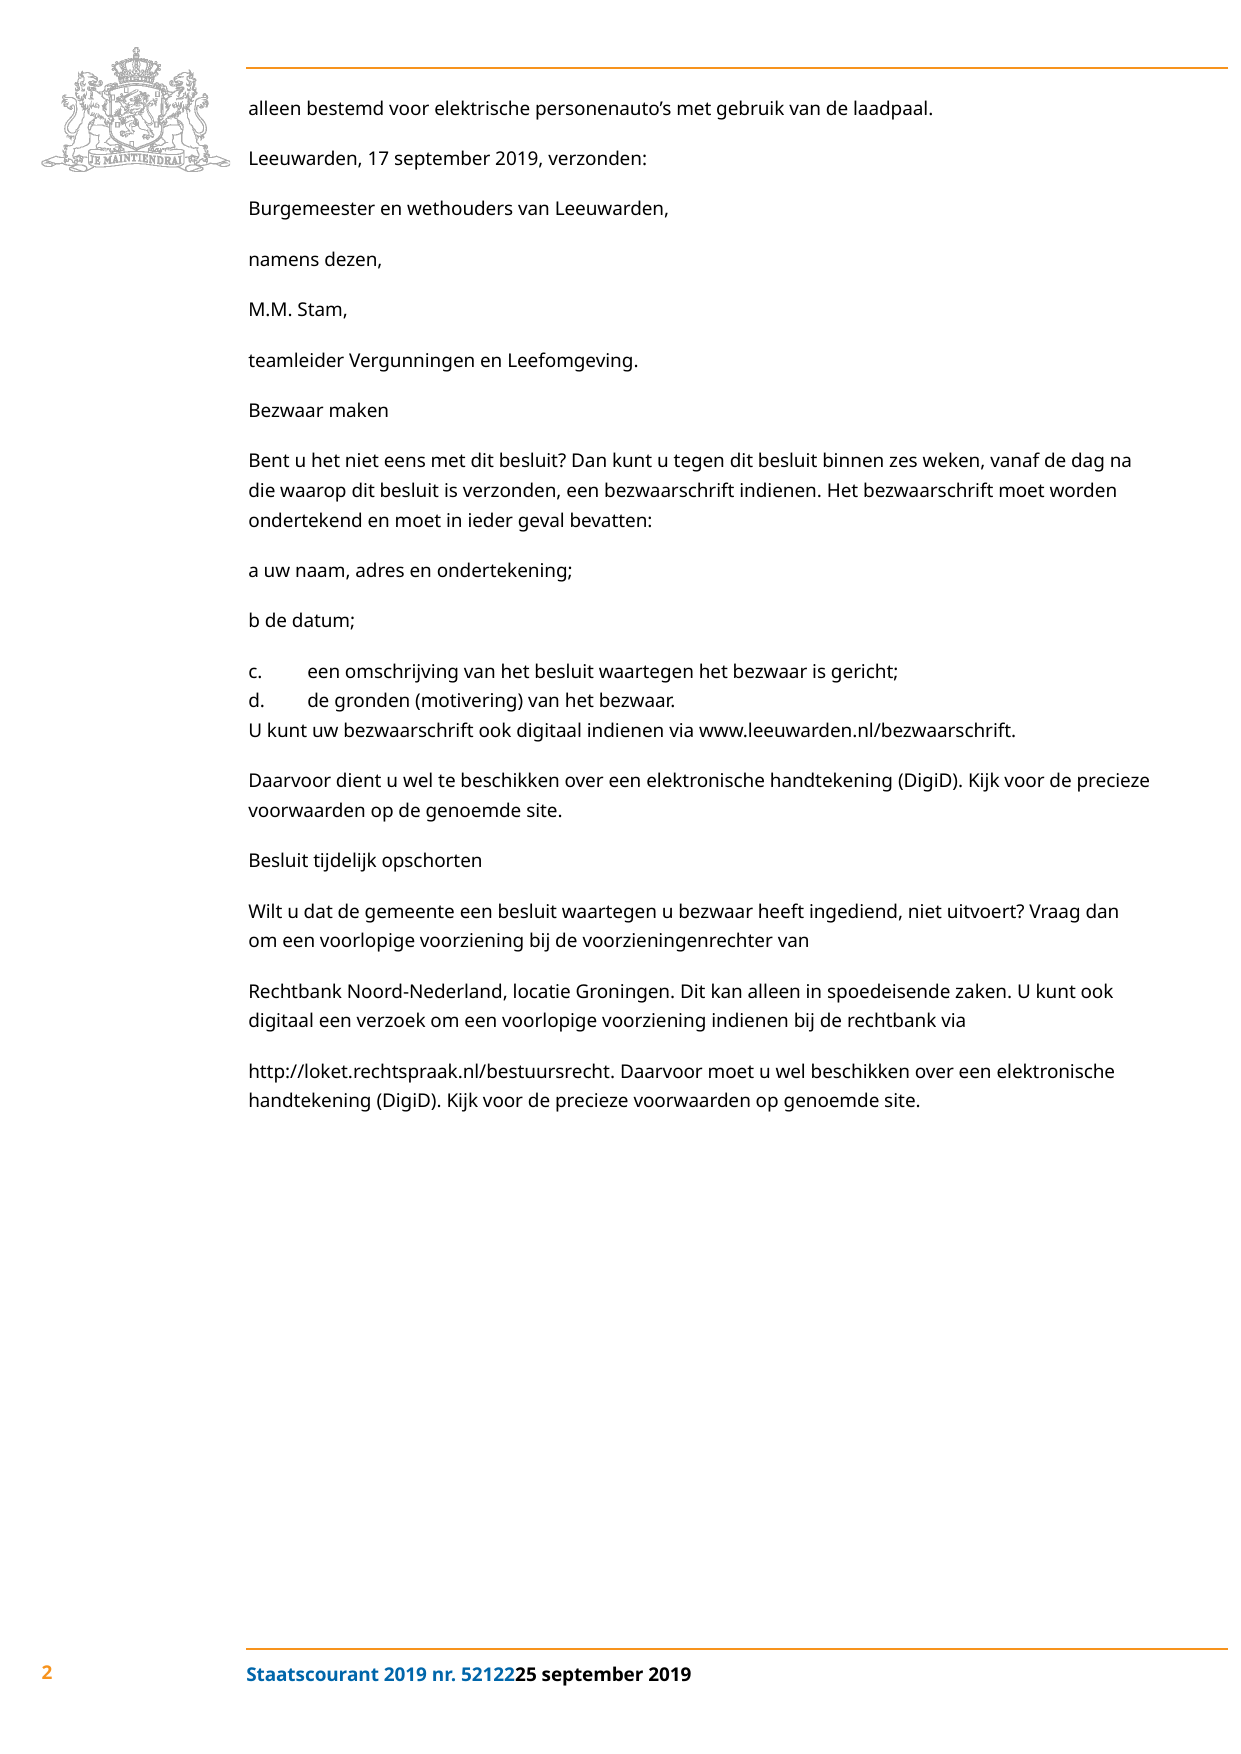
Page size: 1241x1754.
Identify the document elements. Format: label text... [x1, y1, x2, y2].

text namens dezen, [248, 246, 1152, 272]
text Daarvoor dient u wel te beschikken over een elektronische handtekening (DigiD). Kijk voor de precieze voorwaarden op de genoemde site. [248, 768, 1152, 823]
text Rechtbank Noord-Nederland, locatie Groningen. Dit kan alleen in spoedeisende zaken. U kunt ook digitaal een verzoek om een voorlopige voorziening indienen bij de rechtbank via [248, 978, 1152, 1033]
text Leeuwarden, 17 september 2019, verzonden: [248, 145, 1152, 171]
text Wilt u dat de gemeente een besluit waartegen u bezwaar heeft ingediend, niet uitvoert? Vraag dan om een voorlopige voorziening bij de voorzieningenrechter van [248, 898, 1152, 953]
list de gronden (motivering) van het bezwaar. [248, 688, 1152, 713]
text U kunt uw bezwaarschrift ook digitaal indienen via www.leeuwarden.nl/bezwaarschrift. [248, 717, 1152, 743]
text Bezwaar maken [248, 397, 1152, 423]
text Burgemeester en wethouders van Leeuwarden, [248, 196, 1152, 221]
text alleen bestemd voor elektrische personenauto’s met gebruik van de laadpaal. [248, 95, 1152, 121]
text M.M. Stam, [248, 296, 1152, 322]
text b de datum; [248, 608, 1152, 633]
text teamleider Vergunningen en Leefomgeving. [248, 347, 1152, 373]
text Besluit tijdelijk opschorten [248, 848, 1152, 873]
text a uw naam, adres en ondertekening; [248, 557, 1152, 583]
text http://loket.rechtspraak.nl/bestuursrecht. Daarvoor moet u wel beschikken over een elektronische handtekening (DigiD). Kijk voor de precieze voorwaarden op genoemde site. [248, 1058, 1152, 1113]
text Bent u het niet eens met dit besluit? Dan kunt u tegen dit besluit binnen zes weken, vanaf de dag na die waarop dit besluit is verzonden, een bezwaarschrift indienen. Het bezwaarschrift moet worden ondertekend en moet in ieder geval bevatten: [248, 448, 1152, 533]
list een omschrijving van het besluit waartegen het bezwaar is gericht; [248, 658, 1152, 684]
picture [41, 47, 231, 172]
